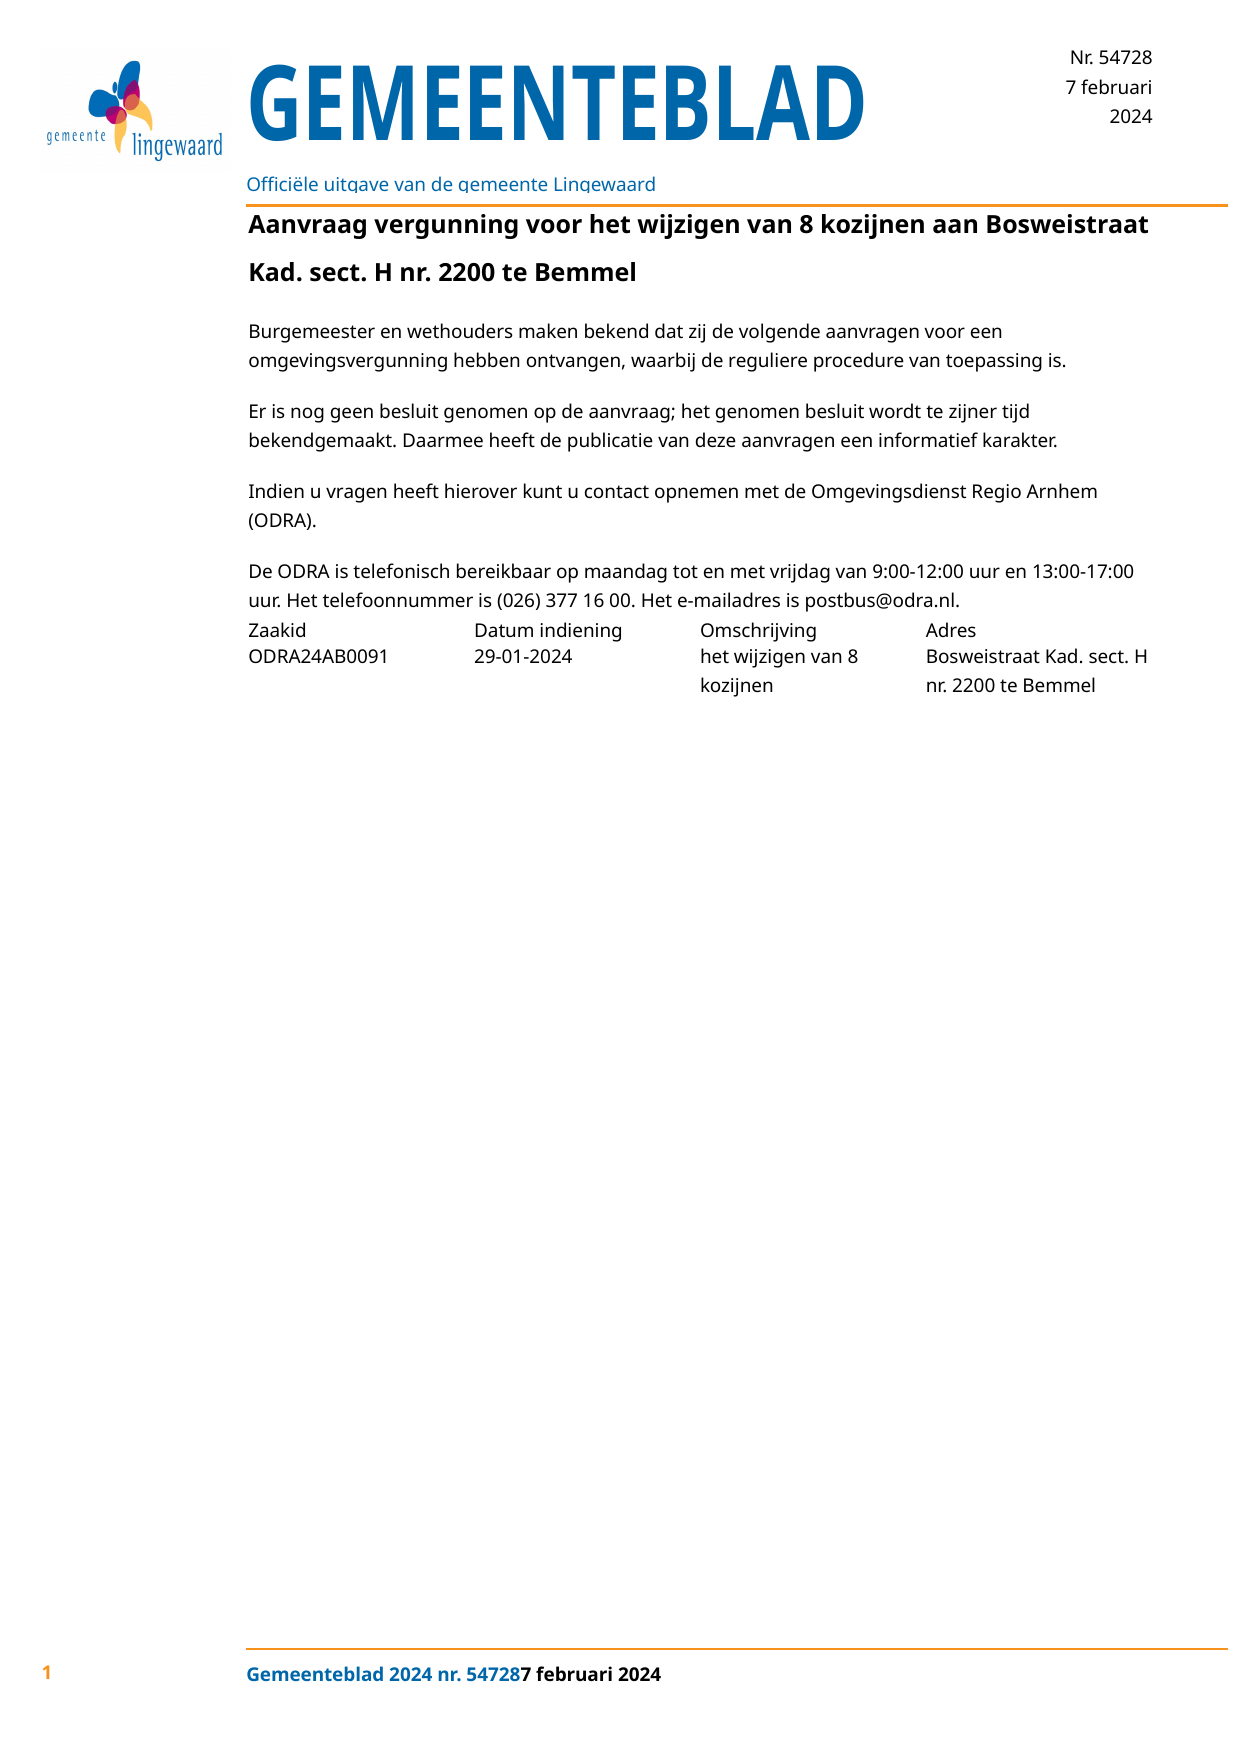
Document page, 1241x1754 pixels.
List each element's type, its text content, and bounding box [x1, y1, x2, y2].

table_header Zaakid [248, 617, 474, 643]
text De ODRA is telefonisch bereikbaar op maandag tot en met vrijdag van 9:00-12:00 uur en 13:00-17:00 uur. Het telefoonnummer is (026) 377 16 00. Het e-mailadres is postbus@odra.nl. [248, 558, 1152, 613]
text Er is nog geen besluit genomen op de aanvraag; het genomen besluit wordt te zijner tijd bekendgemaakt. Daarmee heeft de publicatie van deze aanvragen een informatief karakter. [248, 398, 1152, 453]
table_cell 29-01-2024 [474, 643, 700, 698]
table_cell ODRA24AB0091 [248, 643, 474, 698]
picture [41, 47, 231, 172]
table_cell Bosweistraat Kad. sect. H nr. 2200 te Bemmel [926, 643, 1152, 698]
text Aanvraag vergunning voor het wijzigen van 8 kozijnen aan Bosweistraat Kad. sect. H nr. 2200 te Bemmel [248, 207, 1152, 288]
table_header Adres [926, 617, 1152, 643]
text Indien u vragen heeft hierover kunt u contact opnemen met de Omgevingsdienst Regio Arnhem (ODRA). [248, 478, 1152, 533]
table_header Datum indiening [474, 617, 700, 643]
table_header Omschrijving [700, 617, 926, 643]
text Burgemeester en wethouders maken bekend dat zij de volgende aanvragen voor een omgevingsvergunning hebben ontvangen, waarbij de reguliere procedure van toepassing is. [248, 318, 1152, 373]
table_cell het wijzigen van 8 kozijnen [700, 643, 926, 698]
